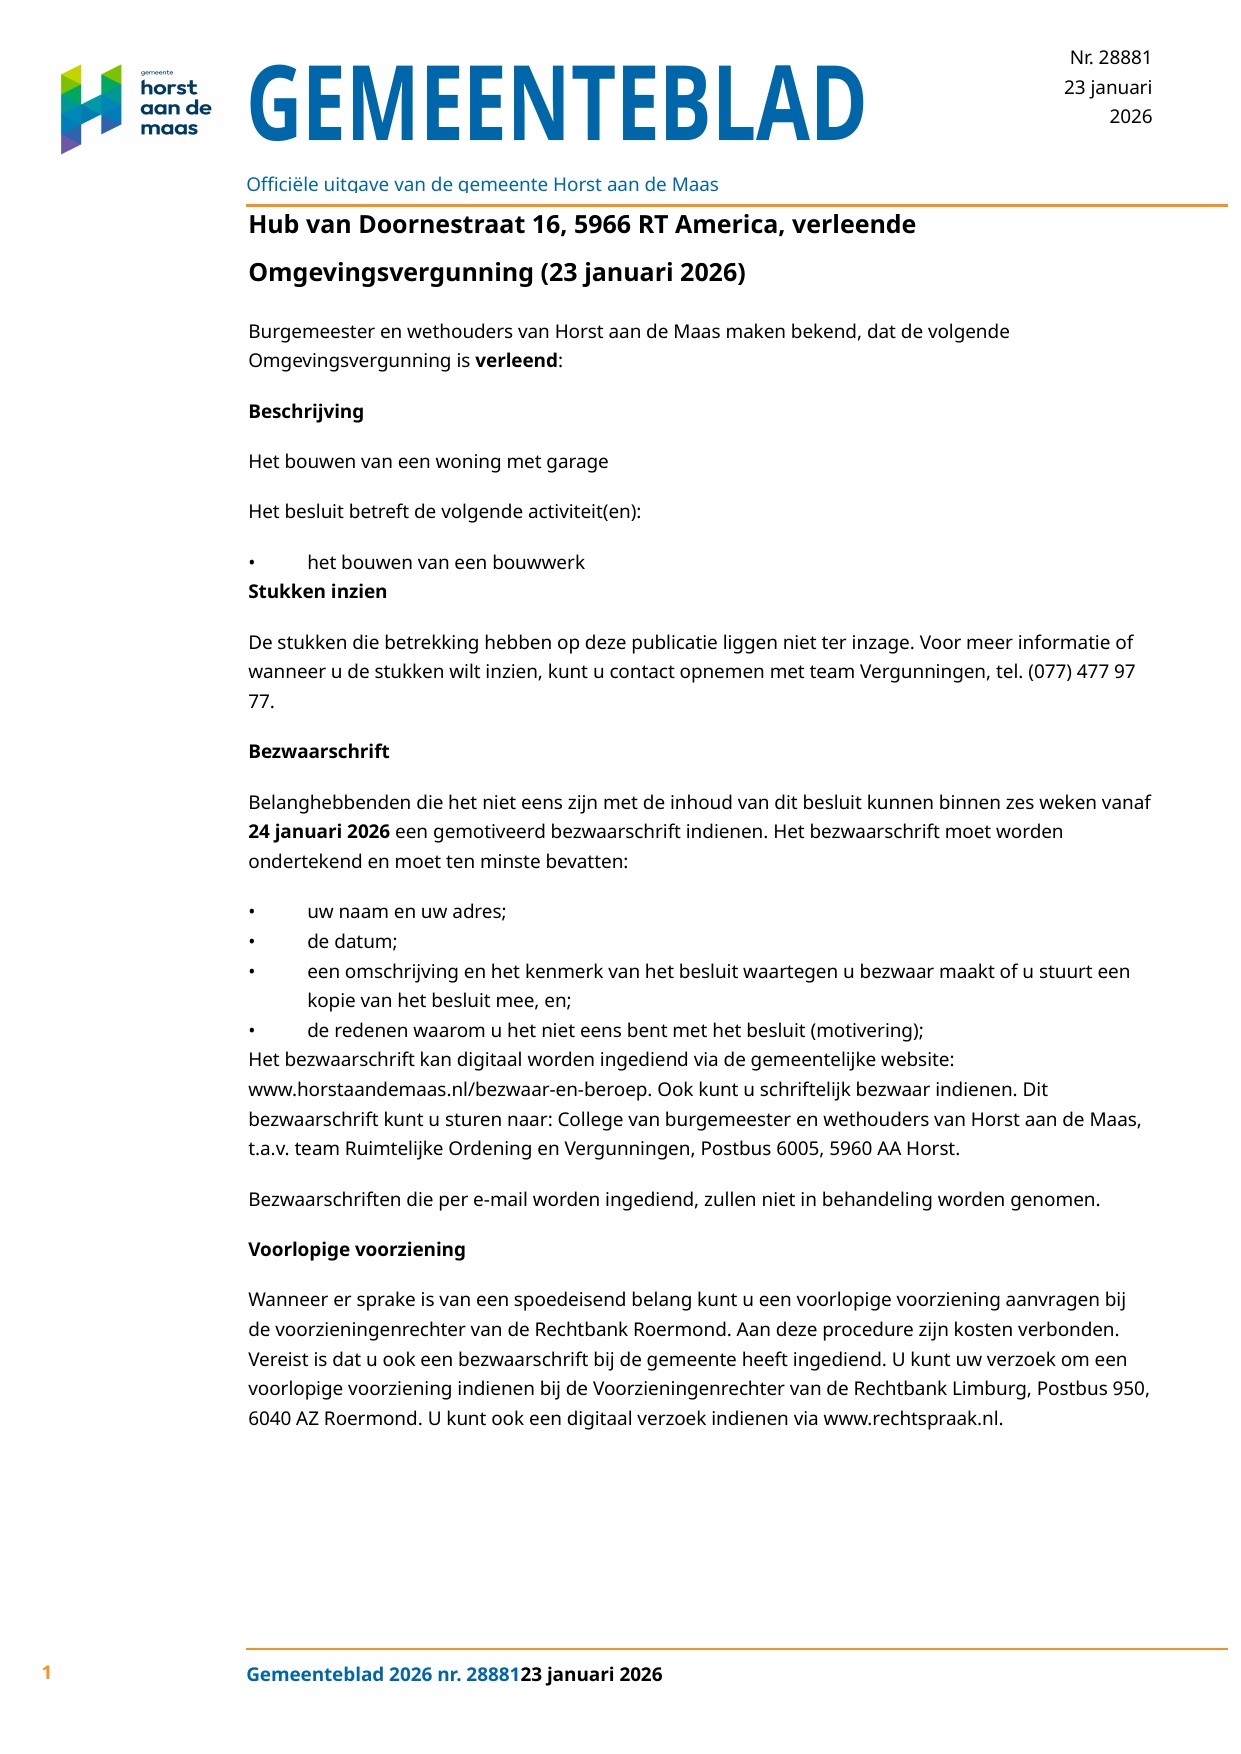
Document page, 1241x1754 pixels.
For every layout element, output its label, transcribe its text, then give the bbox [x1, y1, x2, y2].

list een omschrijving en het kenmerk van het besluit waartegen u bezwaar maakt of u stuurt een kopie van het besluit mee, en; [248, 958, 1152, 1013]
list het bouwen van een bouwwerk [248, 549, 1152, 575]
text Wanneer er sprake is van een spoedeisend belang kunt u een voorlopige voorziening aanvragen bij de voorzieningenrechter van de Rechtbank Roermond. Aan deze procedure zijn kosten verbonden. Vereist is dat u ook een bezwaarschrift bij de gemeente heeft ingediend. U kunt uw verzoek om een voorlopige voorziening indienen bij de Voorzieningenrechter van de Rechtbank Limburg, Postbus 950, 6040 AZ Roermond. U kunt ook een digitaal verzoek indienen via www.rechtspraak.nl. [248, 1287, 1152, 1431]
text Burgemeester en wethouders van Horst aan de Maas maken bekend, dat de volgende Omgevingsvergunning is verleend: [248, 318, 1152, 373]
text De stukken die betrekking hebben op deze publicatie liggen niet ter inzage. Voor meer informatie of wanneer u de stukken wilt inzien, kunt u contact opnemen met team Vergunningen, tel. (077) 477 97 77. [248, 629, 1152, 714]
text Stukken inzien [248, 579, 1152, 604]
text Belanghebbenden die het niet eens zijn met de inhoud van dit besluit kunnen binnen zes weken vanaf 24 januari 2026 een gemotiveerd bezwaarschrift indienen. Het bezwaarschrift moet worden ondertekend en moet ten minste bevatten: [248, 789, 1152, 874]
text Voorlopige voorziening [248, 1236, 1152, 1262]
text Hub van Doornestraat 16, 5966 RT America, verleende Omgevingsvergunning (23 januari 2026) [248, 207, 1152, 288]
text Het besluit betreft de volgende activiteit(en): [248, 499, 1152, 524]
text Het bouwen van een woning met garage [248, 448, 1152, 474]
text Bezwaarschrift [248, 739, 1152, 764]
text Bezwaarschriften die per e-mail worden ingediend, zullen niet in behandeling worden genomen. [248, 1186, 1152, 1212]
list de datum; [248, 928, 1152, 954]
picture [41, 47, 231, 172]
text Beschrijving [248, 398, 1152, 424]
text Het bezwaarschrift kan digitaal worden ingediend via de gemeentelijke website: www.horstaandemaas.nl/bezwaar-en-beroep. Ook kunt u schriftelijk bezwaar indienen. Dit bezwaarschrift kunt u sturen naar: College van burgemeester en wethouders van Horst aan de Maas, t.a.v. team Ruimtelijke Ordening en Vergunningen, Postbus 6005, 5960 AA Horst. [248, 1047, 1152, 1161]
list de redenen waarom u het niet eens bent met het besluit (motivering); [248, 1017, 1152, 1043]
list uw naam en uw adres; [248, 899, 1152, 924]
